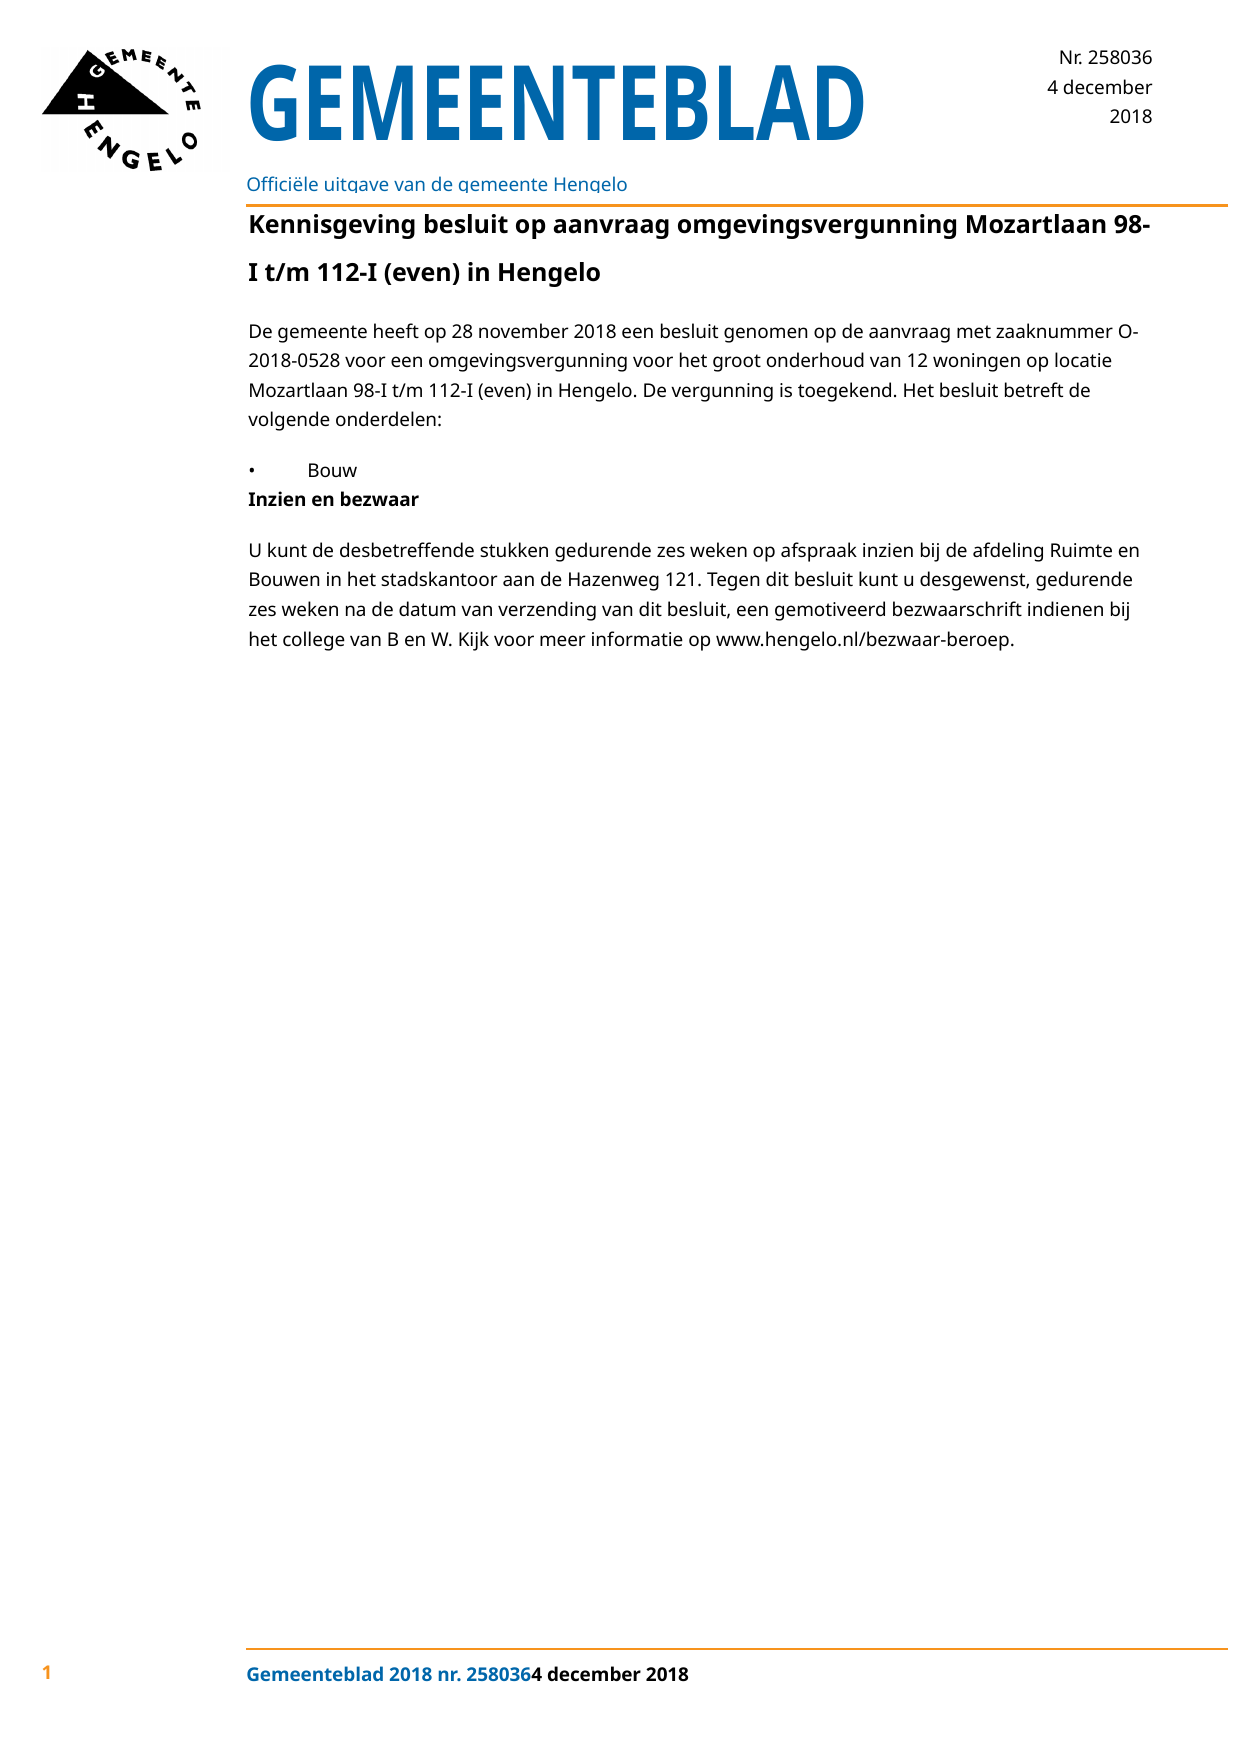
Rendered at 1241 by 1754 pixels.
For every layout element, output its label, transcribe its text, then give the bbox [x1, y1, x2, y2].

text Kennisgeving besluit op aanvraag omgevingsvergunning Mozartlaan 98-I t/m 112-I (even) in Hengelo [248, 207, 1152, 288]
list Bouw [248, 457, 1152, 483]
text U kunt de desbetreffende stukken gedurende zes weken op afspraak inzien bij de afdeling Ruimte en Bouwen in het stadskantoor aan de Hazenweg 121. Tegen dit besluit kunt u desgewenst, gedurende zes weken na de datum van verzending van dit besluit, een gemotiveerd bezwaarschrift indienen bij het college van B en W. Kijk voor meer informatie op www.hengelo.nl/bezwaar-beroep. [248, 537, 1152, 652]
text De gemeente heeft op 28 november 2018 een besluit genomen op de aanvraag met zaaknummer O-2018-0528 voor een omgevingsvergunning voor het groot onderhoud van 12 woningen op locatie Mozartlaan 98-I t/m 112-I (even) in Hengelo. De vergunning is toegekend. Het besluit betreft de volgende onderdelen: [248, 318, 1152, 432]
text Inzien en bezwaar [248, 487, 1152, 512]
picture [41, 47, 231, 172]
